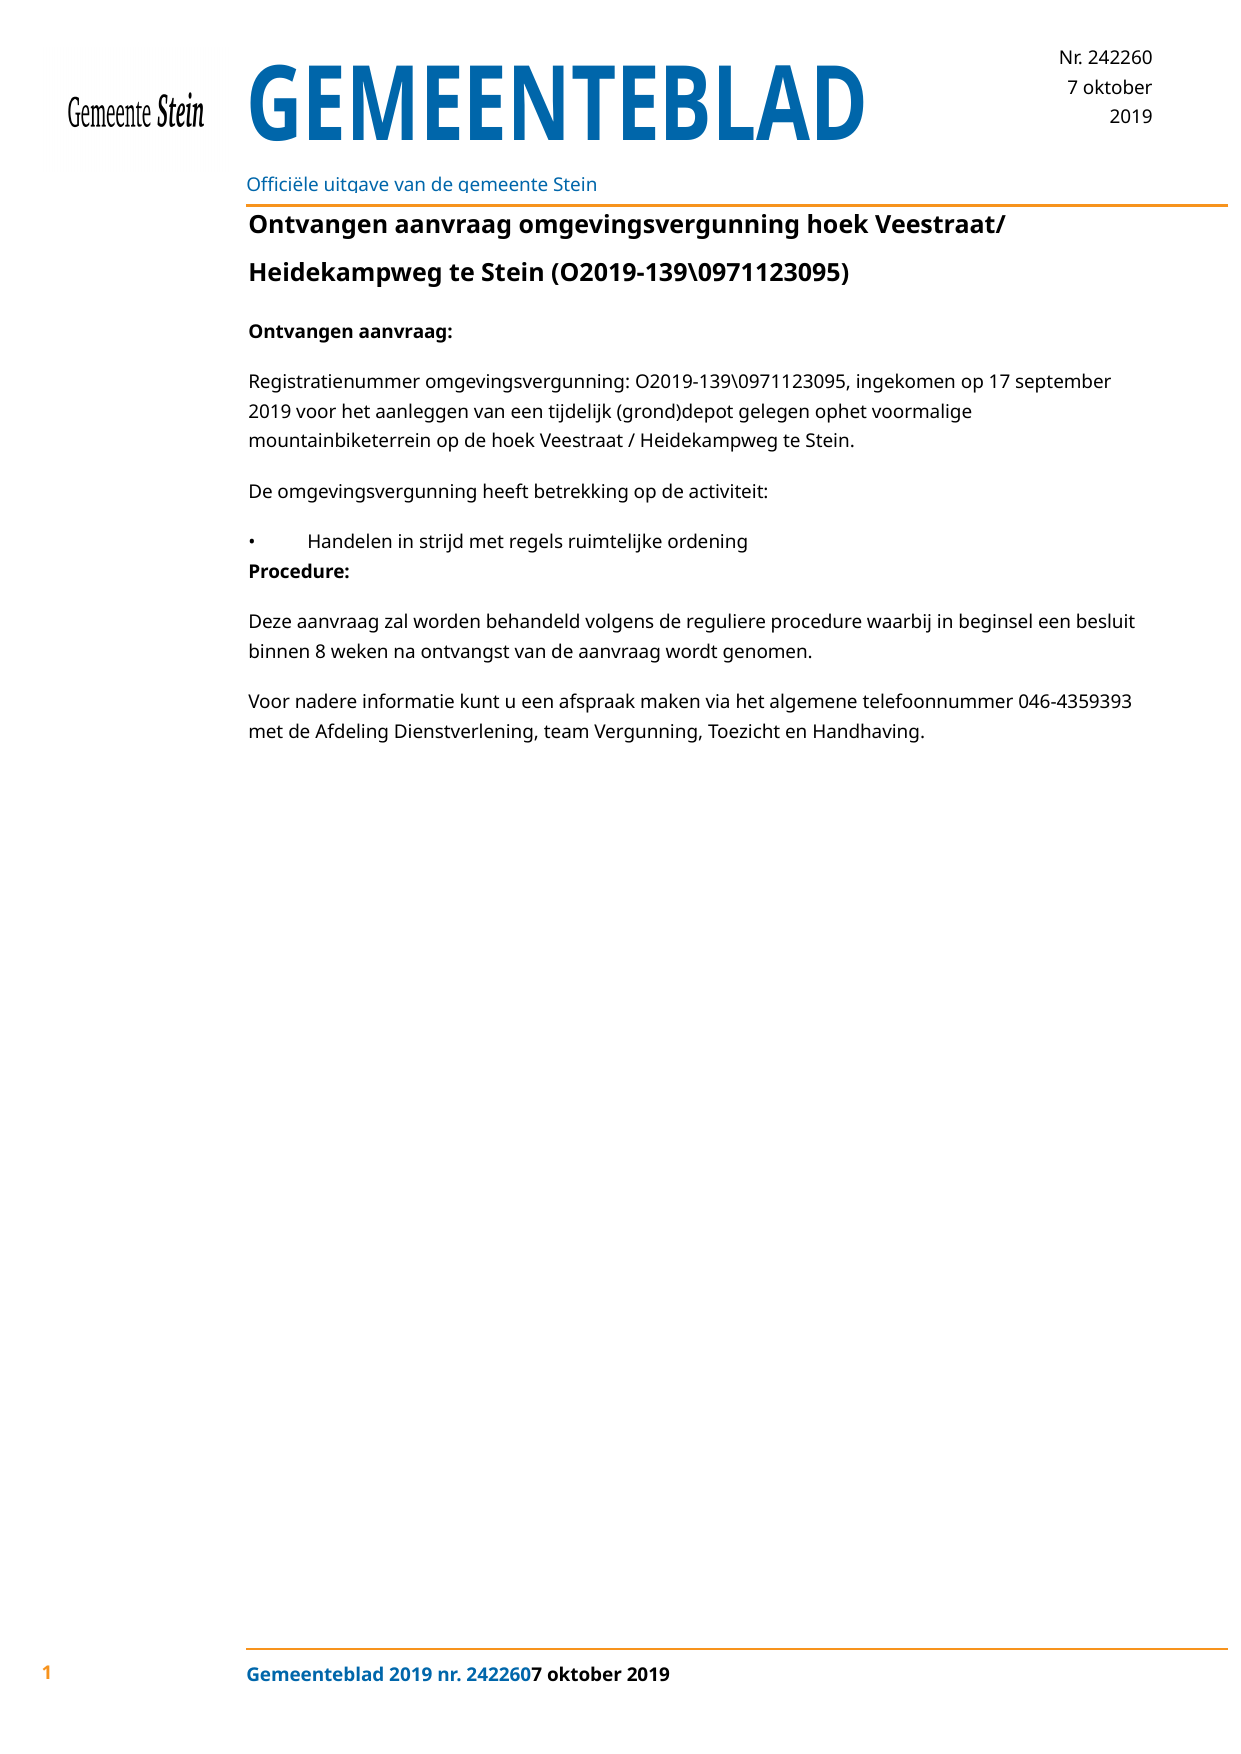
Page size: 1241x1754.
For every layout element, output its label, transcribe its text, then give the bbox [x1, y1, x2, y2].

text Registratienummer omgevingsvergunning: O2019-139\0971123095, ingekomen op 17 september 2019 voor het aanleggen van een tijdelijk (grond)depot gelegen ophet voormalige mountainbiketerrein op de hoek Veestraat / Heidekampweg te Stein. [248, 368, 1152, 453]
list Handelen in strijd met regels ruimtelijke ordening [248, 528, 1152, 554]
picture [41, 47, 231, 172]
text Ontvangen aanvraag omgevingsvergunning hoek Veestraat/ Heidekampweg te Stein (O2019-139\0971123095) [248, 207, 1152, 288]
text De omgevingsvergunning heeft betrekking op de activiteit: [248, 478, 1152, 504]
text Procedure: [248, 558, 1152, 584]
text Deze aanvraag zal worden behandeld volgens de reguliere procedure waarbij in beginsel een besluit binnen 8 weken na ontvangst van de aanvraag wordt genomen. [248, 608, 1152, 664]
text Voor nadere informatie kunt u een afspraak maken via het algemene telefoonnummer 046-4359393 met de Afdeling Dienstverlening, team Vergunning, Toezicht en Handhaving. [248, 688, 1152, 744]
text Ontvangen aanvraag: [248, 318, 1152, 344]
